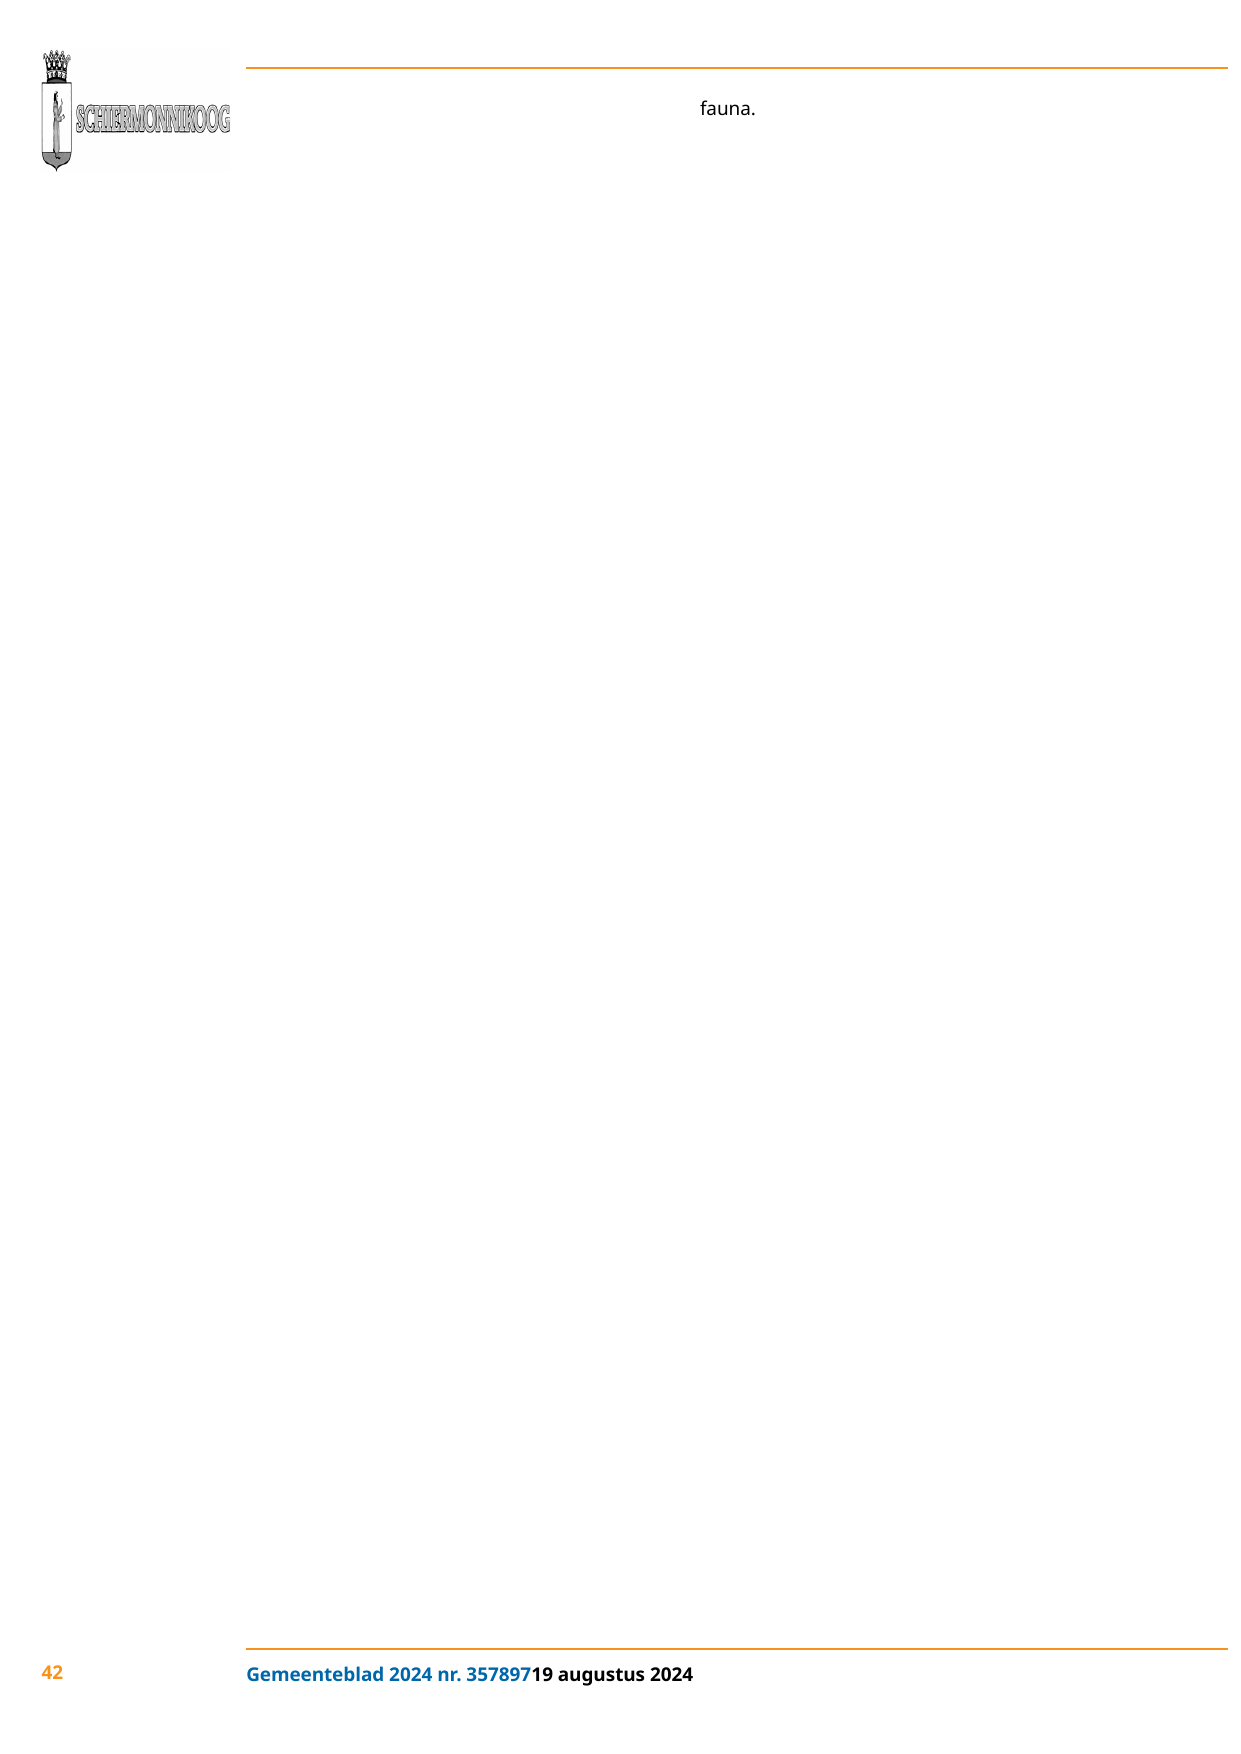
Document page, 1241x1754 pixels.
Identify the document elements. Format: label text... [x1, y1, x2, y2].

table_cell fauna. [700, 95, 1152, 121]
picture [41, 47, 231, 172]
table_cell [248, 95, 700, 121]
